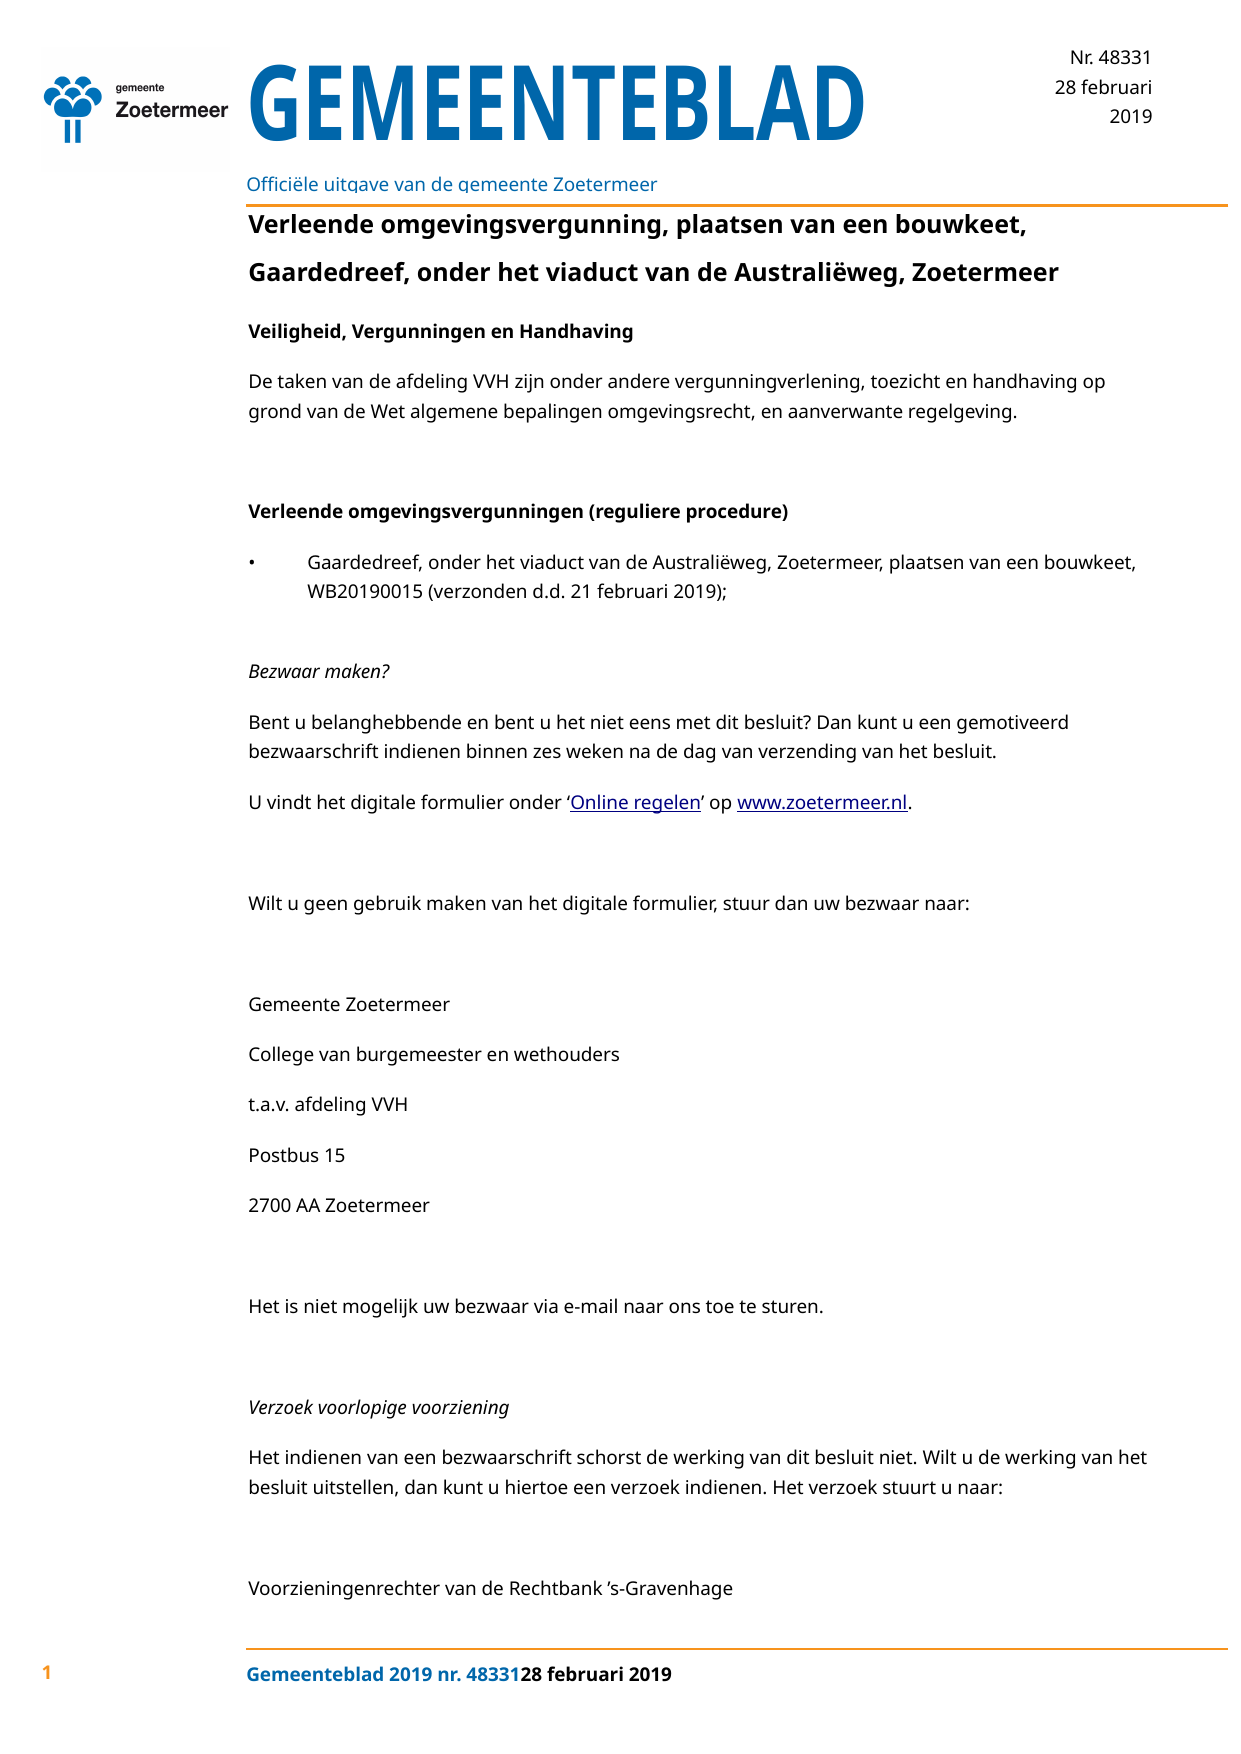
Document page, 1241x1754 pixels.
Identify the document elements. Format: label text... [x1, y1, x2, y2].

text De taken van de afdeling VVH zijn onder andere vergunningverlening, toezicht en handhaving op grond van de Wet algemene bepalingen omgevingsrecht, en aanverwante regelgeving. [248, 368, 1152, 424]
text Voorzieningenrechter van de Rechtbank ’s-Gravenhage [248, 1575, 1152, 1601]
text College van burgemeester en wethouders [248, 1041, 1152, 1067]
text 2700 AA Zoetermeer [248, 1192, 1152, 1218]
text Veiligheid, Vergunningen en Handhaving [248, 318, 1152, 344]
text Bent u belanghebbende en bent u het niet eens met dit besluit? Dan kunt u een gemotiveerd bezwaarschrift indienen binnen zes weken na de dag van verzending van het besluit. [248, 709, 1152, 764]
text Het indienen van een bezwaarschrift schorst de werking van dit besluit niet. Wilt u de werking van het besluit uitstellen, dan kunt u hiertoe een verzoek indienen. Het verzoek stuurt u naar: [248, 1444, 1152, 1500]
text Gemeente Zoetermeer [248, 991, 1152, 1017]
list Gaardedreef, onder het viaduct van de Australiëweg, Zoetermeer, plaatsen van een bouwkeet, WB20190015 (verzonden d.d. 21 februari 2019); [248, 549, 1152, 604]
text Het is niet mogelijk uw bezwaar via e-mail naar ons toe te sturen. [248, 1293, 1152, 1319]
text U vindt het digitale formulier onder ‘Online regelen’ op www.zoetermeer.nl. [248, 789, 1152, 815]
text Postbus 15 [248, 1142, 1152, 1168]
text Verleende omgevingsvergunningen (reguliere procedure) [248, 499, 1152, 524]
text Wilt u geen gebruik maken van het digitale formulier, stuur dan uw bezwaar naar: [248, 890, 1152, 916]
text t.a.v. afdeling VVH [248, 1092, 1152, 1117]
text Verleende omgevingsvergunning, plaatsen van een bouwkeet, Gaardedreef, onder het viaduct van de Australiëweg, Zoetermeer [248, 207, 1152, 288]
text Verzoek voorlopige voorziening [248, 1394, 1152, 1420]
text Bezwaar maken? [248, 659, 1152, 684]
picture [41, 47, 231, 172]
